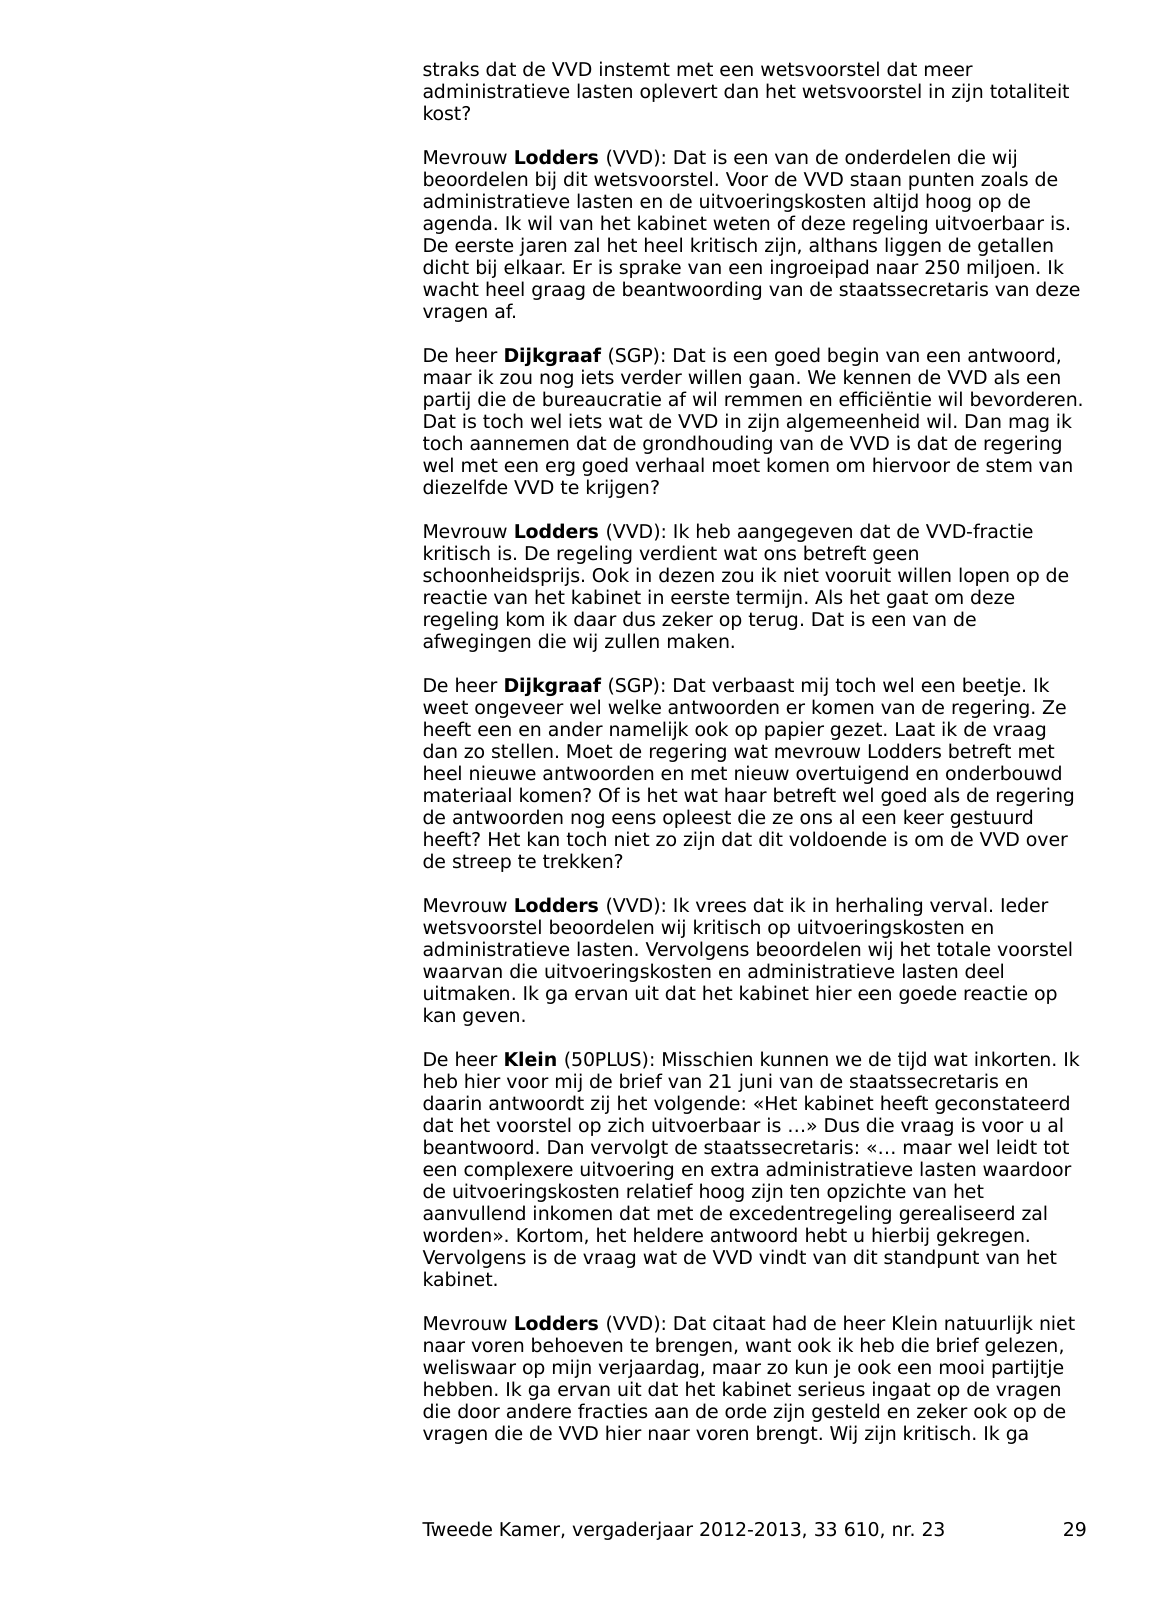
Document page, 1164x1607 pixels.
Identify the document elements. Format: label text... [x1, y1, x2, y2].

text De heer Klein (50PLUS): Misschien kunnen we de tijd wat inkorten. Ik heb hier voor mij de brief van 21 juni van de staatssecretaris en daarin antwoordt zij het volgende: «Het kabinet heeft geconstateerd dat het voorstel op zich uitvoerbaar is …» Dus die vraag is voor u al beantwoord. Dan vervolgt de staatssecretaris: «… maar wel leidt tot een complexere uitvoering en extra administratieve lasten waardoor de uitvoeringskosten relatief hoog zijn ten opzichte van het aanvullend inkomen dat met de excedentregeling gerealiseerd zal worden». Kortom, het heldere antwoord hebt u hierbij gekregen. Vervolgens is de vraag wat de VVD vindt van dit standpunt van het kabinet. [422, 1049, 1087, 1291]
text Mevrouw Lodders (VVD): Ik vrees dat ik in herhaling verval. Ieder wetsvoorstel beoordelen wij kritisch op uitvoeringskosten en administratieve lasten. Vervolgens beoordelen wij het totale voorstel waarvan die uitvoeringskosten en administratieve lasten deel uitmaken. Ik ga ervan uit dat het kabinet hier een goede reactie op kan geven. [422, 895, 1087, 1027]
text De heer Dijkgraaf (SGP): Dat verbaast mij toch wel een beetje. Ik weet ongeveer wel welke antwoorden er komen van de regering. Ze heeft een en ander namelijk ook op papier gezet. Laat ik de vraag dan zo stellen. Moet de regering wat mevrouw Lodders betreft met heel nieuwe antwoorden en met nieuw overtuigend en onderbouwd materiaal komen? Of is het wat haar betreft wel goed als de regering de antwoorden nog eens opleest die ze ons al een keer gestuurd heeft? Het kan toch niet zo zijn dat dit voldoende is om de VVD over de streep te trekken? [422, 675, 1087, 873]
text Mevrouw Lodders (VVD): Ik heb aangegeven dat de VVD-fractie kritisch is. De regeling verdient wat ons betreft geen schoonheidsprijs. Ook in dezen zou ik niet vooruit willen lopen op de reactie van het kabinet in eerste termijn. Als het gaat om deze regeling kom ik daar dus zeker op terug. Dat is een van de afwegingen die wij zullen maken. [422, 521, 1087, 653]
text Mevrouw Lodders (VVD): Dat citaat had de heer Klein natuurlijk niet naar voren behoeven te brengen, want ook ik heb die brief gelezen, weliswaar op mijn verjaardag, maar zo kun je ook een mooi partijtje hebben. Ik ga ervan uit dat het kabinet serieus ingaat op de vragen die door andere fracties aan de orde zijn gesteld en zeker ook op de vragen die de VVD hier naar voren brengt. Wij zijn kritisch. Ik ga [422, 1313, 1087, 1445]
text straks dat de VVD instemt met een wetsvoorstel dat meer administratieve lasten oplevert dan het wetsvoorstel in zijn totaliteit kost? [422, 59, 1087, 125]
text Mevrouw Lodders (VVD): Dat is een van de onderdelen die wij beoordelen bij dit wetsvoorstel. Voor de VVD staan punten zoals de administratieve lasten en de uitvoeringskosten altijd hoog op de agenda. Ik wil van het kabinet weten of deze regeling uitvoerbaar is. De eerste jaren zal het heel kritisch zijn, althans liggen de getallen dicht bij elkaar. Er is sprake van een ingroeipad naar 250 miljoen. Ik wacht heel graag de beantwoording van de staatssecretaris van deze vragen af. [422, 147, 1087, 323]
text De heer Dijkgraaf (SGP): Dat is een goed begin van een antwoord, maar ik zou nog iets verder willen gaan. We kennen de VVD als een partij die de bureaucratie af wil remmen en efficiëntie wil bevorderen. Dat is toch wel iets wat de VVD in zijn algemeenheid wil. Dan mag ik toch aannemen dat de grondhouding van de VVD is dat de regering wel met een erg goed verhaal moet komen om hiervoor de stem van diezelfde VVD te krijgen? [422, 345, 1087, 499]
